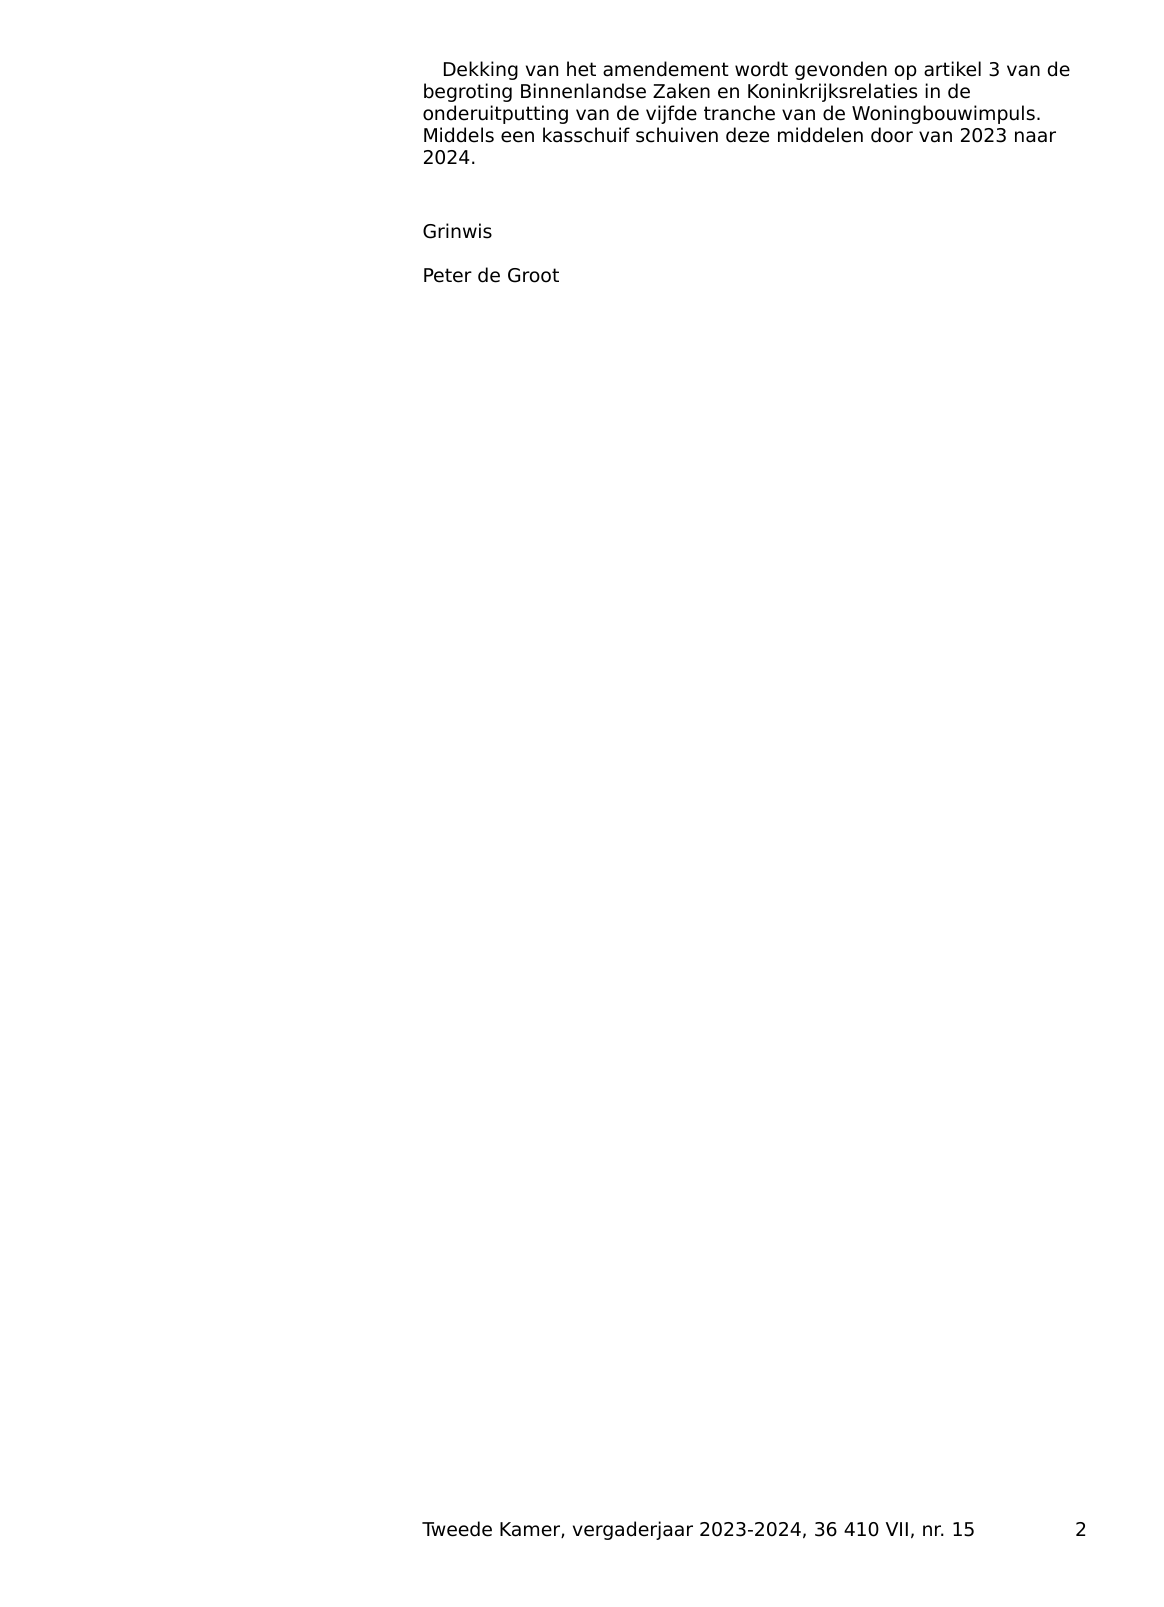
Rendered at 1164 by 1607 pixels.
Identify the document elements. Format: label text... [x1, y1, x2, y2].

text Dekking van het amendement wordt gevonden op artikel 3 van de begroting Binnenlandse Zaken en Koninkrijksrelaties in de onderuitputting van de vijfde tranche van de Woningbouwimpuls. Middels een kasschuif schuiven deze middelen door van 2023 naar 2024. [422, 59, 1087, 169]
text Grinwis Peter de Groot [422, 199, 1087, 287]
